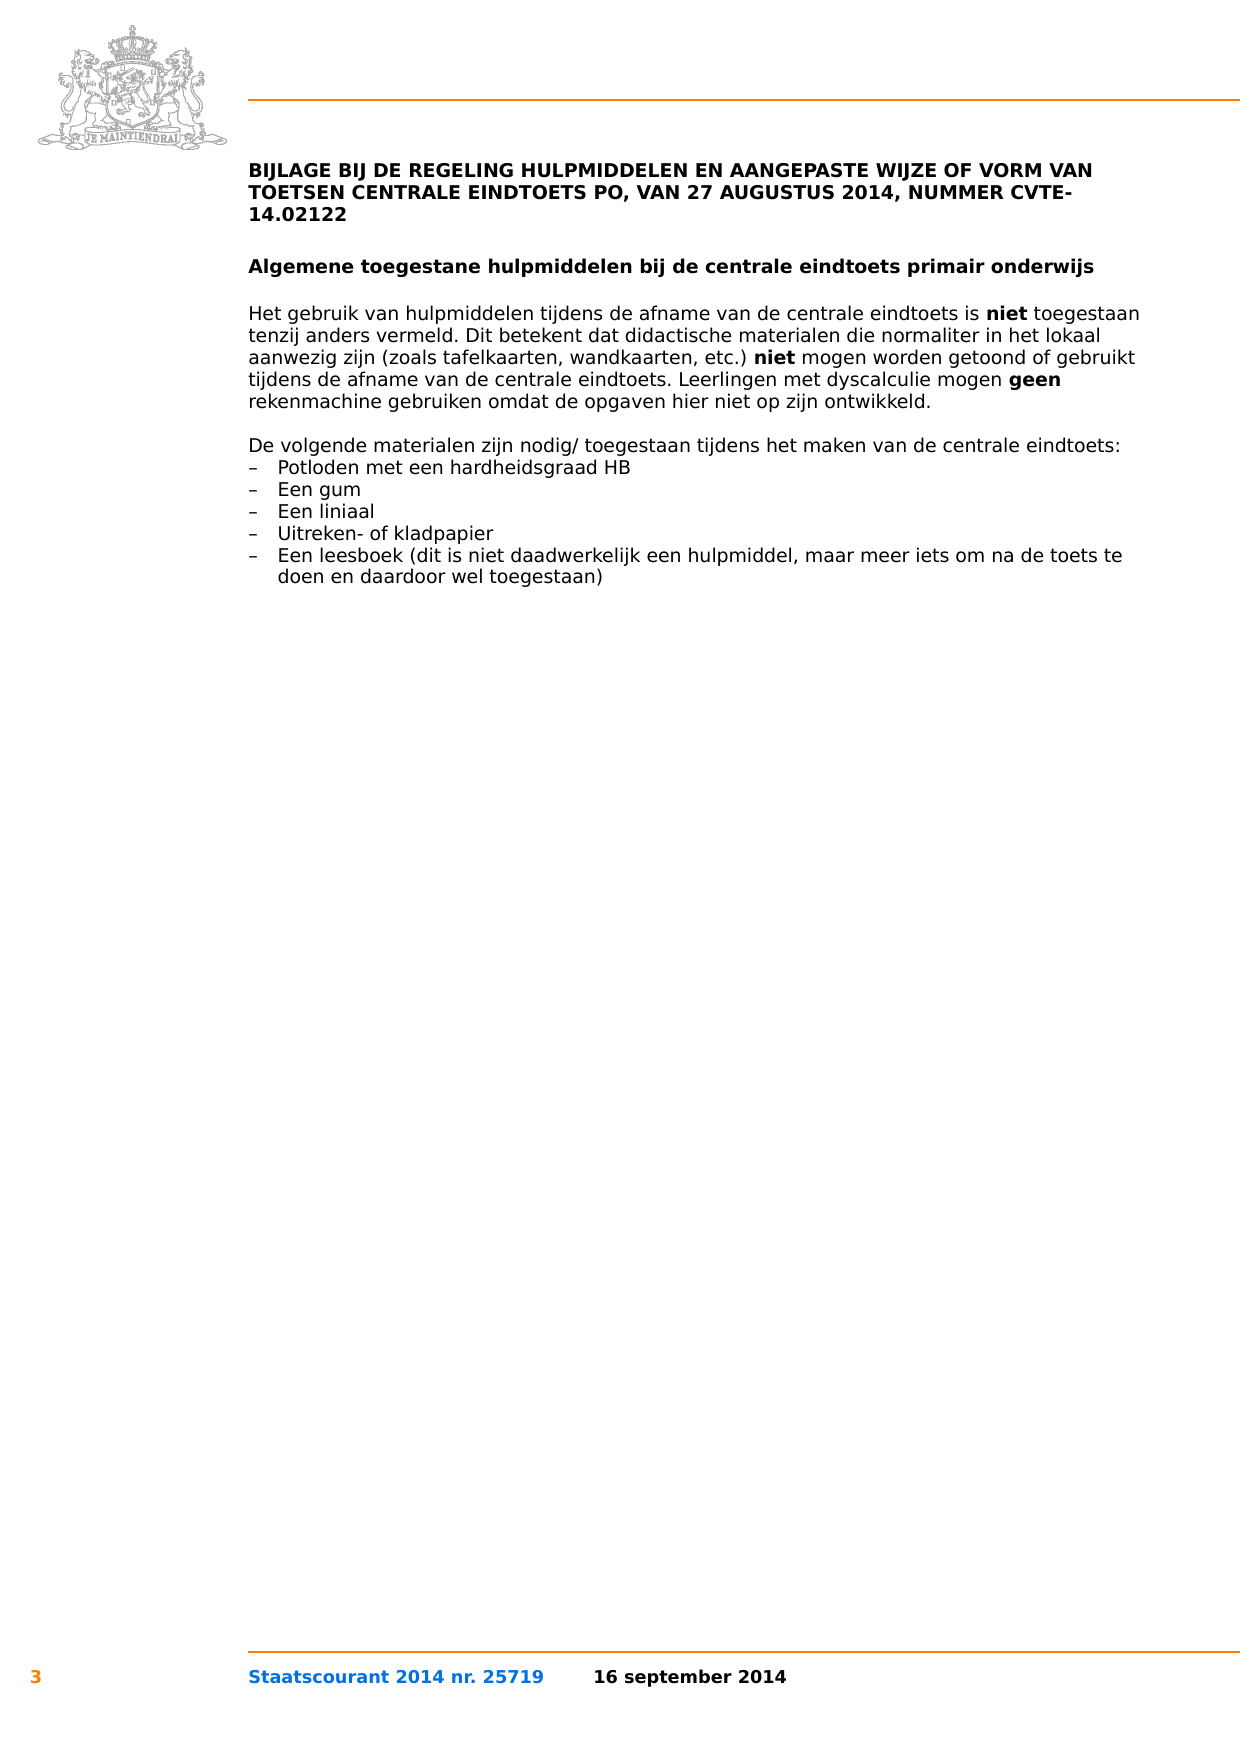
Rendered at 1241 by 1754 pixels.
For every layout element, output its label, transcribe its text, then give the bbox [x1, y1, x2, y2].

text – Een liniaal [248, 501, 1163, 522]
text Het gebruik van hulpmiddelen tijdens de afname van de centrale eindtoets is niet toegestaan tenzij anders vermeld. Dit betekent dat didactische materialen die normaliter in het lokaal aanwezig zijn (zoals tafelkaarten, wandkaarten, etc.) niet mogen worden getoond of gebruikt tijdens de afname van de centrale eindtoets. Leerlingen met dyscalculie mogen geen rekenmachine gebruiken omdat de opgaven hier niet op zijn ontwikkeld. [248, 303, 1163, 413]
text – Een gum [248, 478, 1163, 501]
picture [38, 25, 227, 150]
text De volgende materialen zijn nodig/ toegestaan tijdens het maken van de centrale eindtoets: [248, 434, 1163, 457]
text – Uitreken- of kladpapier [248, 522, 1163, 544]
text – Een leesboek (dit is niet daadwerkelijk een hulpmiddel, maar meer iets om na de toets te doen en daardoor wel toegestaan) [248, 544, 1163, 588]
text – Potloden met een hardheidsgraad HB [248, 457, 1163, 478]
subtitle BIJLAGE BIJ DE REGELING HULPMIDDELEN EN AANGEPASTE WIJZE OF VORM VAN TOETSEN CENTRALE EINDTOETS PO, VAN 27 AUGUSTUS 2014, NUMMER CVTE-14.02122 [248, 160, 1163, 226]
subtitle Algemene toegestane hulpmiddelen bij de centrale eindtoets primair onderwijs [248, 256, 1163, 278]
